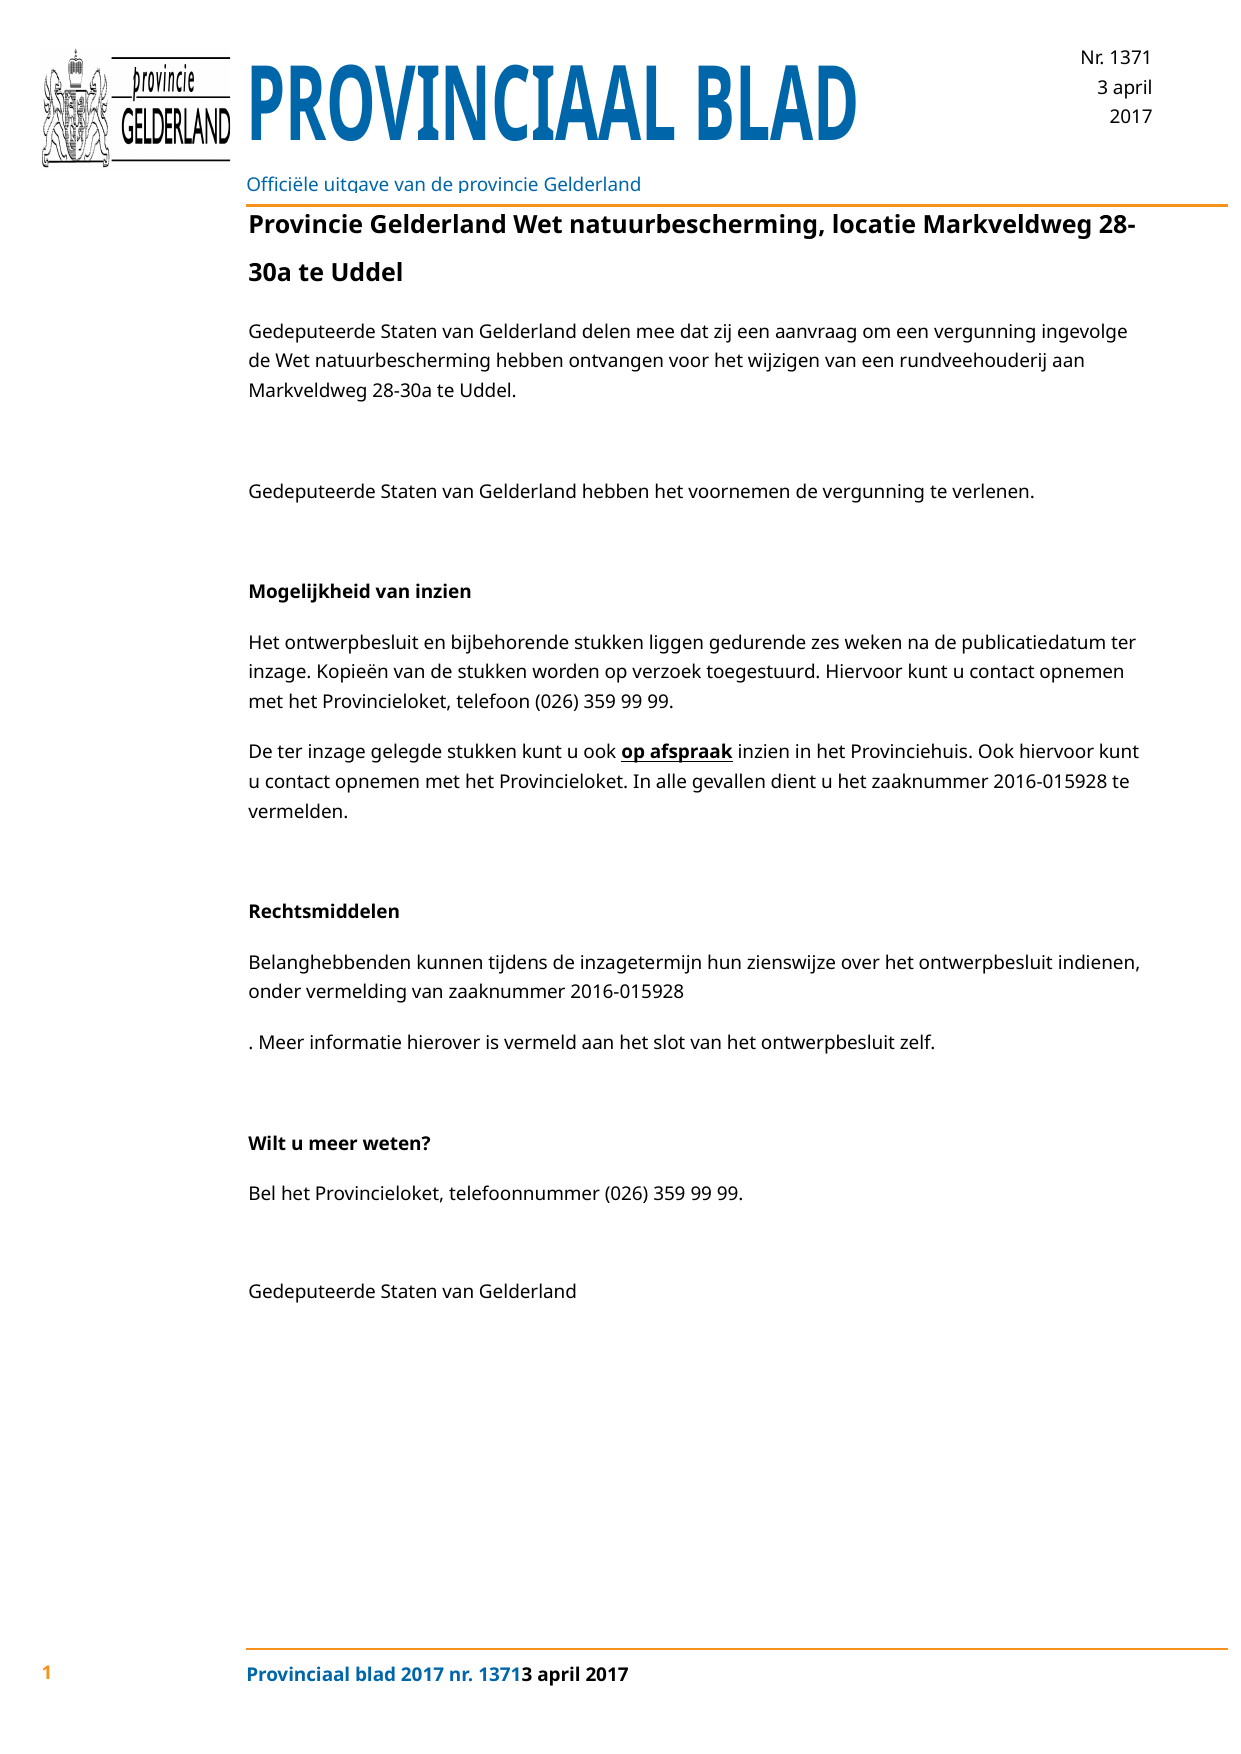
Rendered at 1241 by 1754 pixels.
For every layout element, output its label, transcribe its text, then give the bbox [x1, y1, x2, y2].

text . Meer informatie hierover is vermeld aan het slot van het ontwerpbesluit zelf. [248, 1029, 1152, 1055]
text Gedeputeerde Staten van Gelderland hebben het voornemen de vergunning te verlenen. [248, 478, 1152, 504]
text Bel het Provincieloket, telefoonnummer (026) 359 99 99. [248, 1180, 1152, 1206]
text Mogelijkheid van inzien [248, 579, 1152, 604]
text Wilt u meer weten? [248, 1130, 1152, 1156]
text Gedeputeerde Staten van Gelderland [248, 1279, 1152, 1304]
text De ter inzage gelegde stukken kunt u ook op afspraak inzien in het Provinciehuis. Ook hiervoor kunt u contact opnemen met het Provincieloket. In alle gevallen dient u het zaaknummer 2016-015928 te vermelden. [248, 739, 1152, 824]
text Provincie Gelderland Wet natuurbescherming, locatie Markveldweg 28-30a te Uddel [248, 207, 1152, 288]
text Belanghebbenden kunnen tijdens de inzagetermijn hun zienswijze over het ontwerpbesluit indienen, onder vermelding van zaaknummer 2016-015928 [248, 949, 1152, 1004]
text Rechtsmiddelen [248, 899, 1152, 924]
text Het ontwerpbesluit en bijbehorende stukken liggen gedurende zes weken na de publicatiedatum ter inzage. Kopieën van de stukken worden op verzoek toegestuurd. Hiervoor kunt u contact opnemen met het Provincieloket, telefoon (026) 359 99 99. [248, 629, 1152, 714]
picture [41, 47, 231, 172]
text Gedeputeerde Staten van Gelderland delen mee dat zij een aanvraag om een vergunning ingevolge de Wet natuurbescherming hebben ontvangen voor het wijzigen van een rundveehouderij aan Markveldweg 28-30a te Uddel. [248, 318, 1152, 403]
